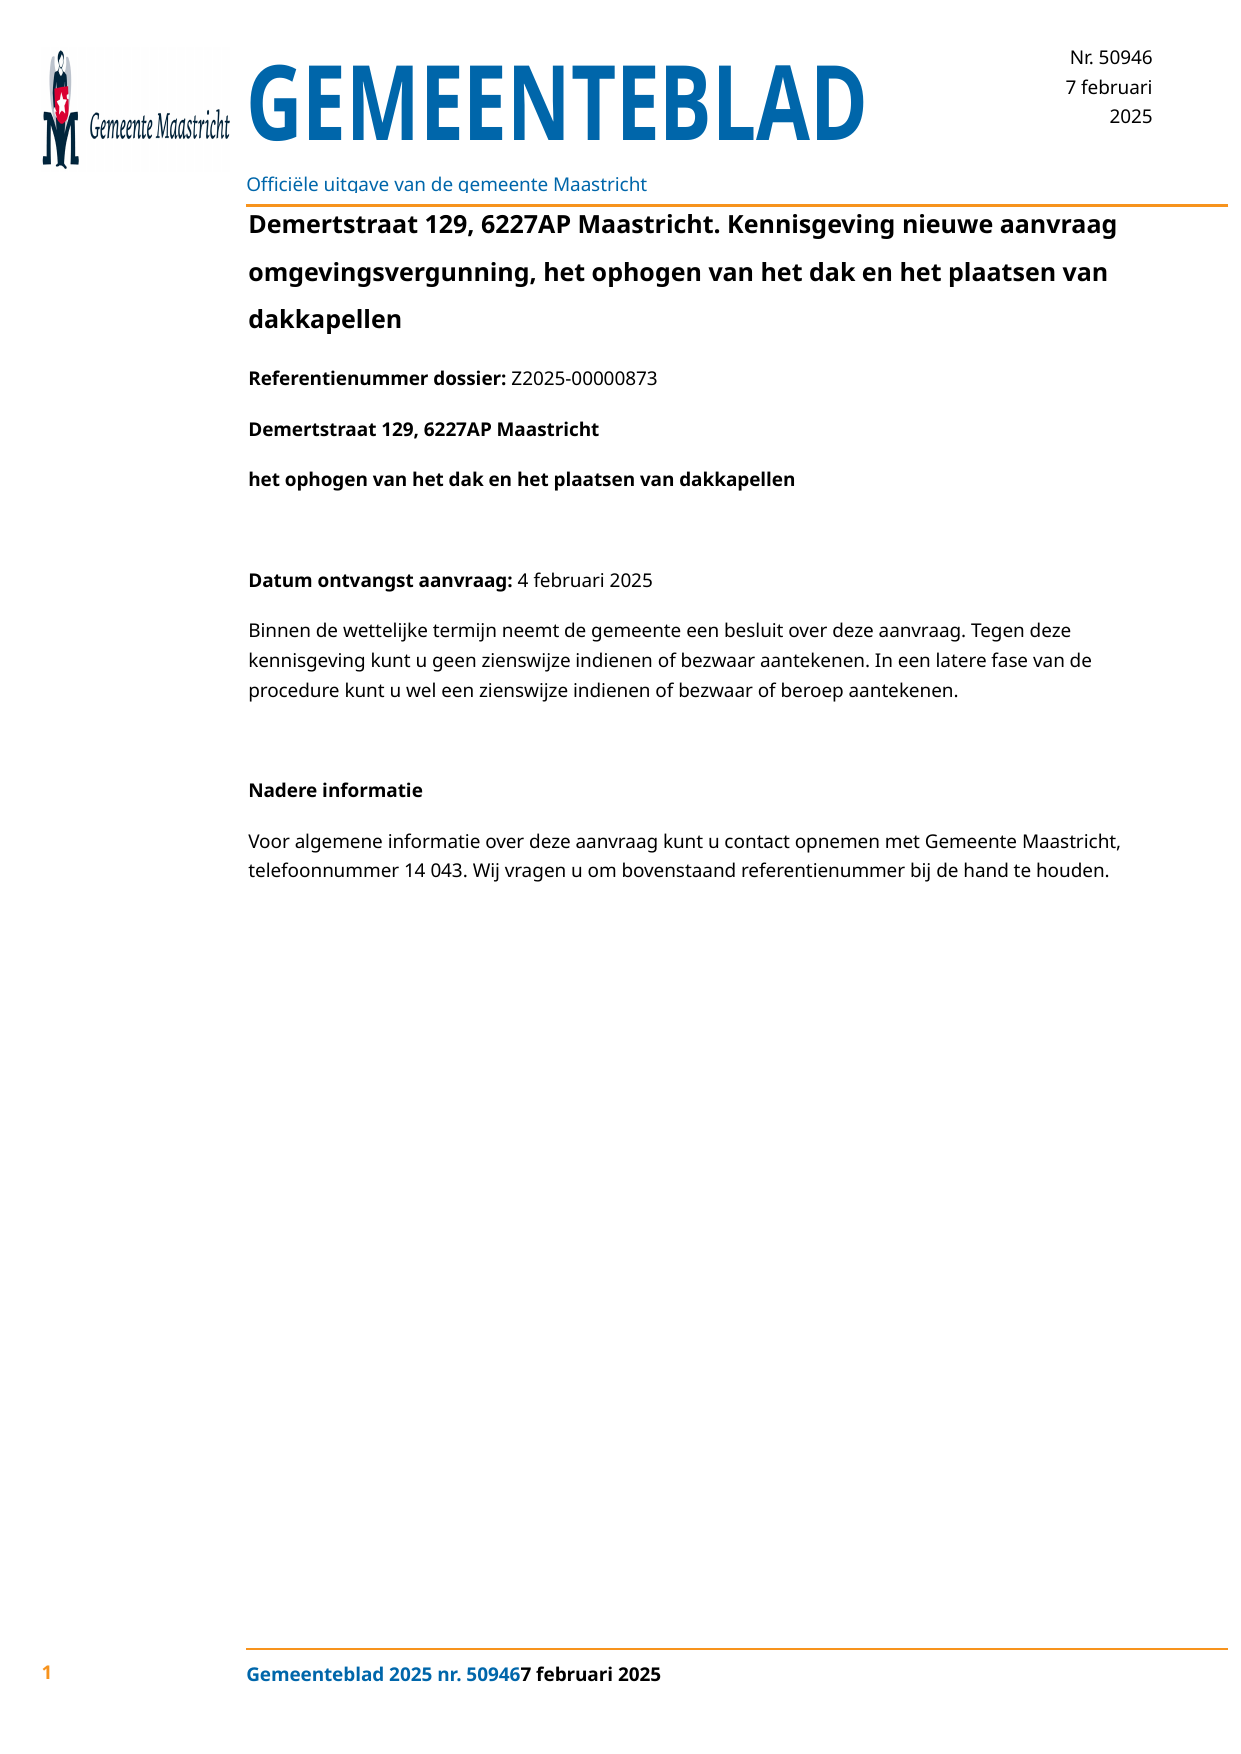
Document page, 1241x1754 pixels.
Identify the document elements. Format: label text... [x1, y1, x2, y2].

text Nadere informatie [248, 778, 1152, 803]
text Demertstraat 129, 6227AP Maastricht [248, 416, 1152, 442]
text het ophogen van het dak en het plaatsen van dakkapellen [248, 466, 1152, 492]
text Demertstraat 129, 6227AP Maastricht. Kennisgeving nieuwe aanvraag omgevingsvergunning, het ophogen van het dak en het plaatsen van dakkapellen [248, 207, 1152, 336]
picture [41, 47, 231, 172]
text Voor algemene informatie over deze aanvraag kunt u contact opnemen met Gemeente Maastricht, telefoonnummer 14 043. Wij vragen u om bovenstaand referentienummer bij de hand te houden. [248, 828, 1152, 883]
text Binnen de wettelijke termijn neemt de gemeente een besluit over deze aanvraag. Tegen deze kennisgeving kunt u geen zienswijze indienen of bezwaar aantekenen. In een latere fase van de procedure kunt u wel een zienswijze indienen of bezwaar of beroep aantekenen. [248, 618, 1152, 702]
text Referentienummer dossier: Z2025-00000873 [248, 366, 1152, 391]
text Datum ontvangst aanvraag: 4 februari 2025 [248, 567, 1152, 593]
